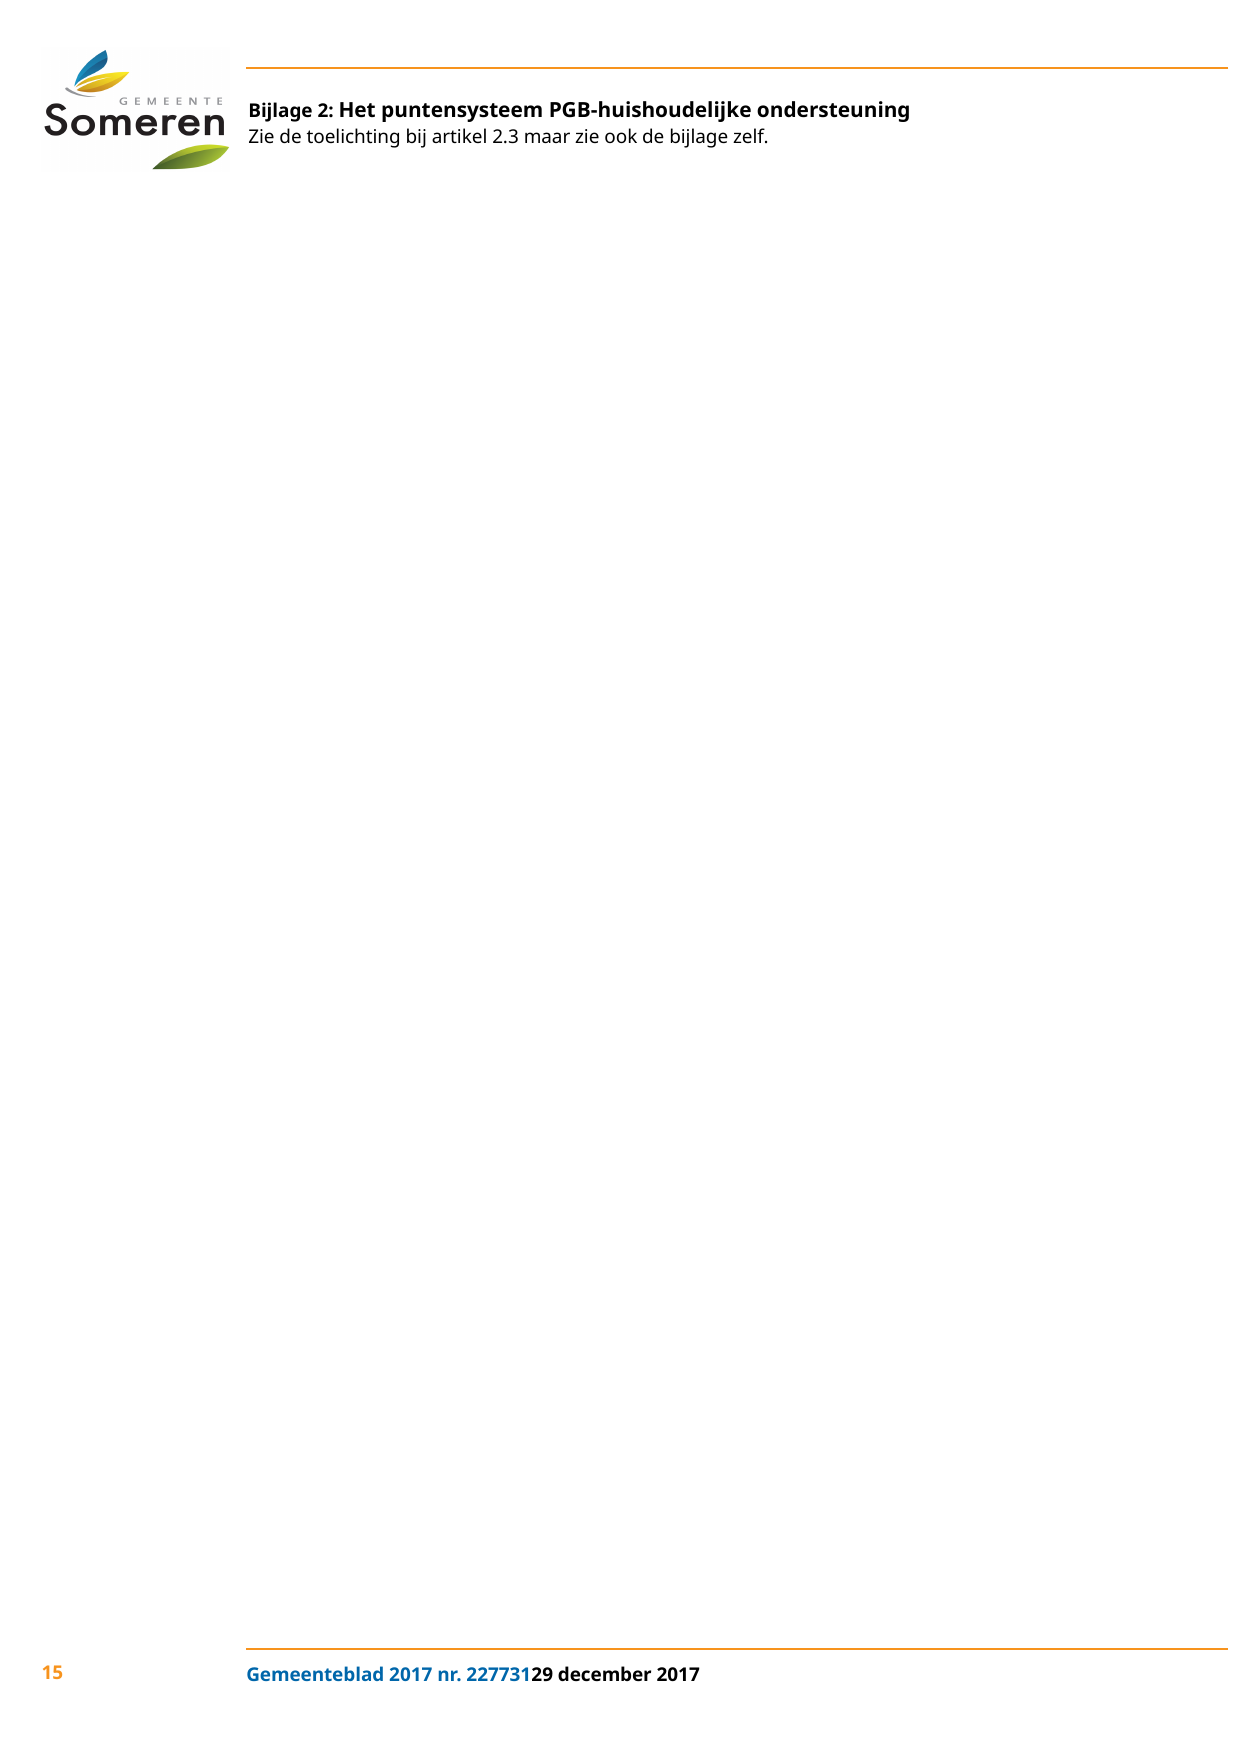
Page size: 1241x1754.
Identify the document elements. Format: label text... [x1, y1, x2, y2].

text Zie de toelichting bij artikel 2.3 maar zie ook de bijlage zelf. [248, 123, 1152, 149]
picture [41, 47, 231, 172]
text Bijlage 2: Het puntensysteem PGB-huishoudelijke ondersteuning [248, 95, 1152, 123]
